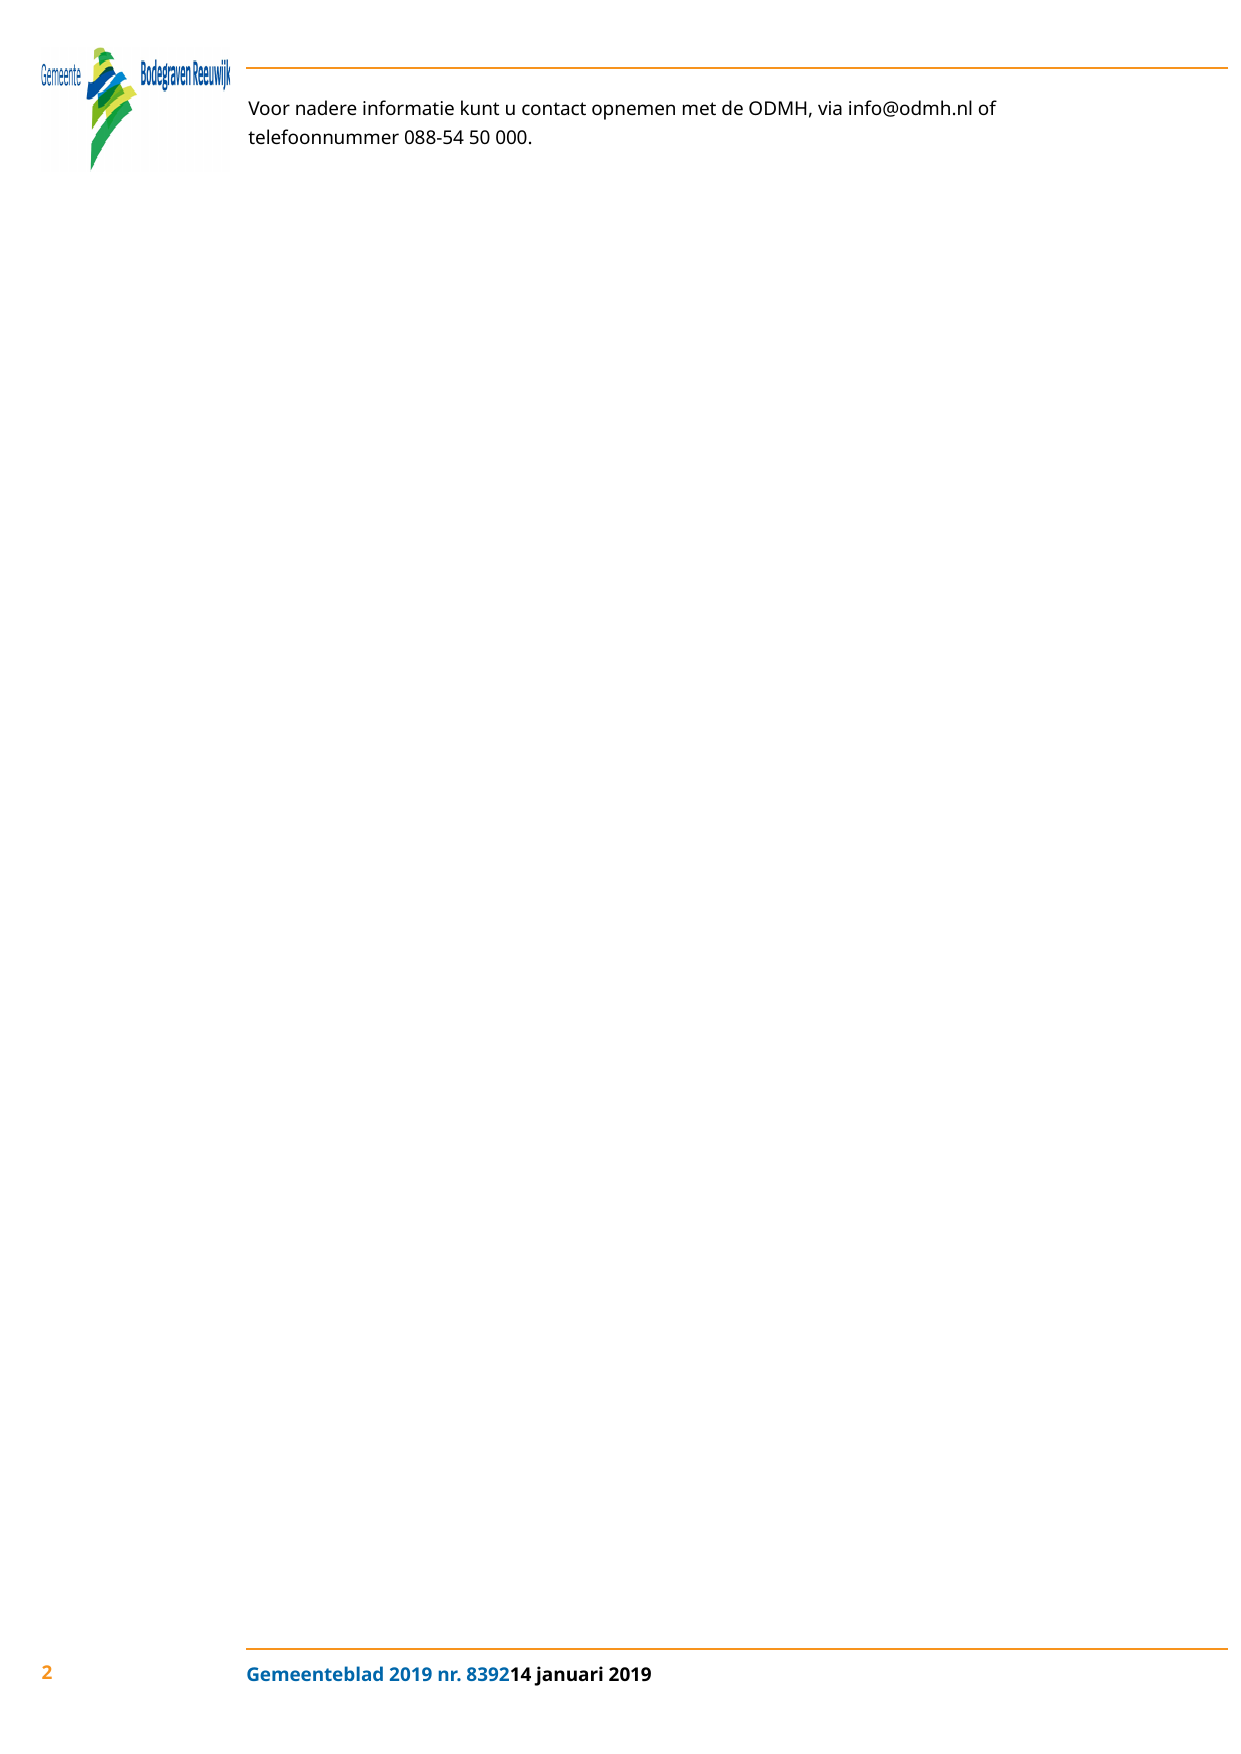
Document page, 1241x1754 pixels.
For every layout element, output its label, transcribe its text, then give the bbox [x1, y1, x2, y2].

text Voor nadere informatie kunt u contact opnemen met de ODMH, via info@odmh.nl of telefoonnummer 088-54 50 000. [248, 95, 1152, 150]
picture [41, 47, 231, 172]
